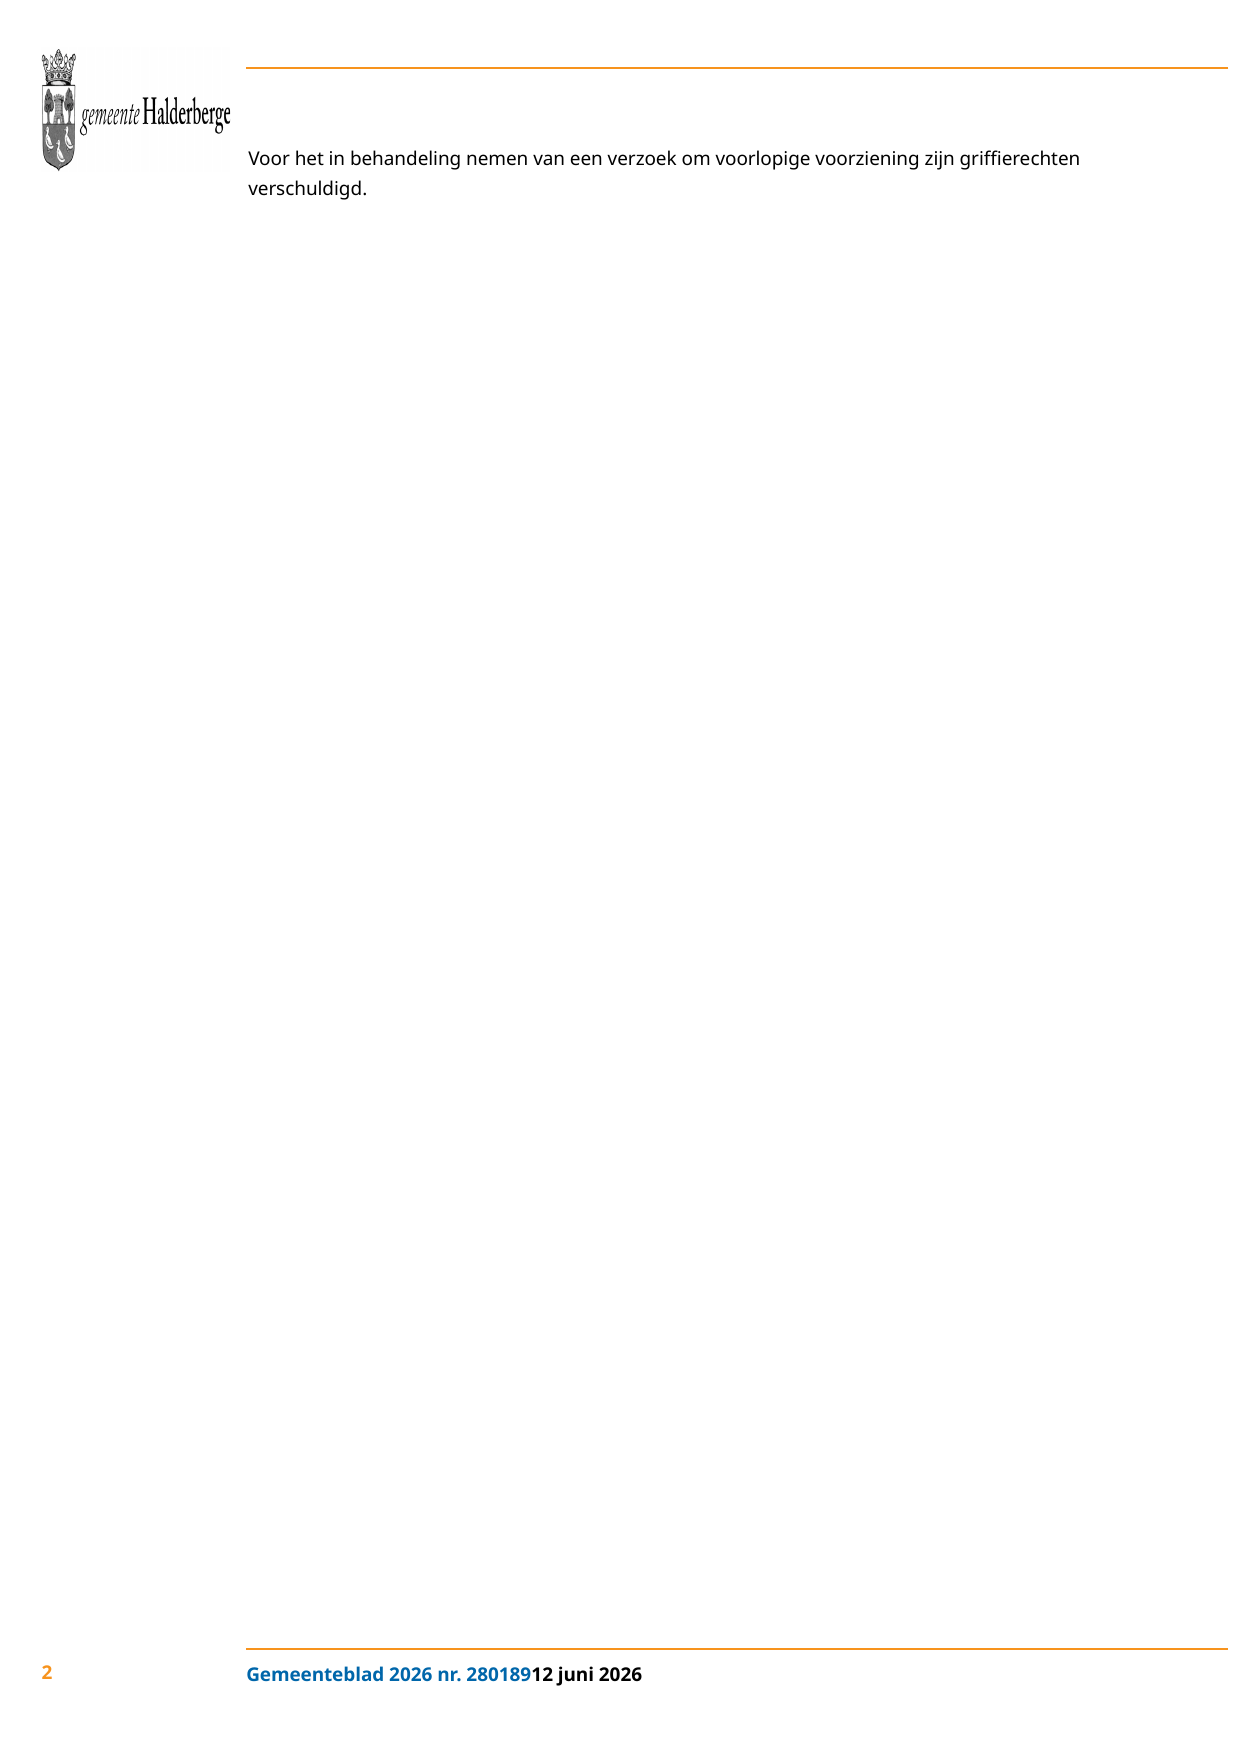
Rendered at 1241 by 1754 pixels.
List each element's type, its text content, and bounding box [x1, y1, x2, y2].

picture [41, 47, 231, 172]
text Voor het in behandeling nemen van een verzoek om voorlopige voorziening zijn griffierechten verschuldigd. [248, 145, 1152, 201]
